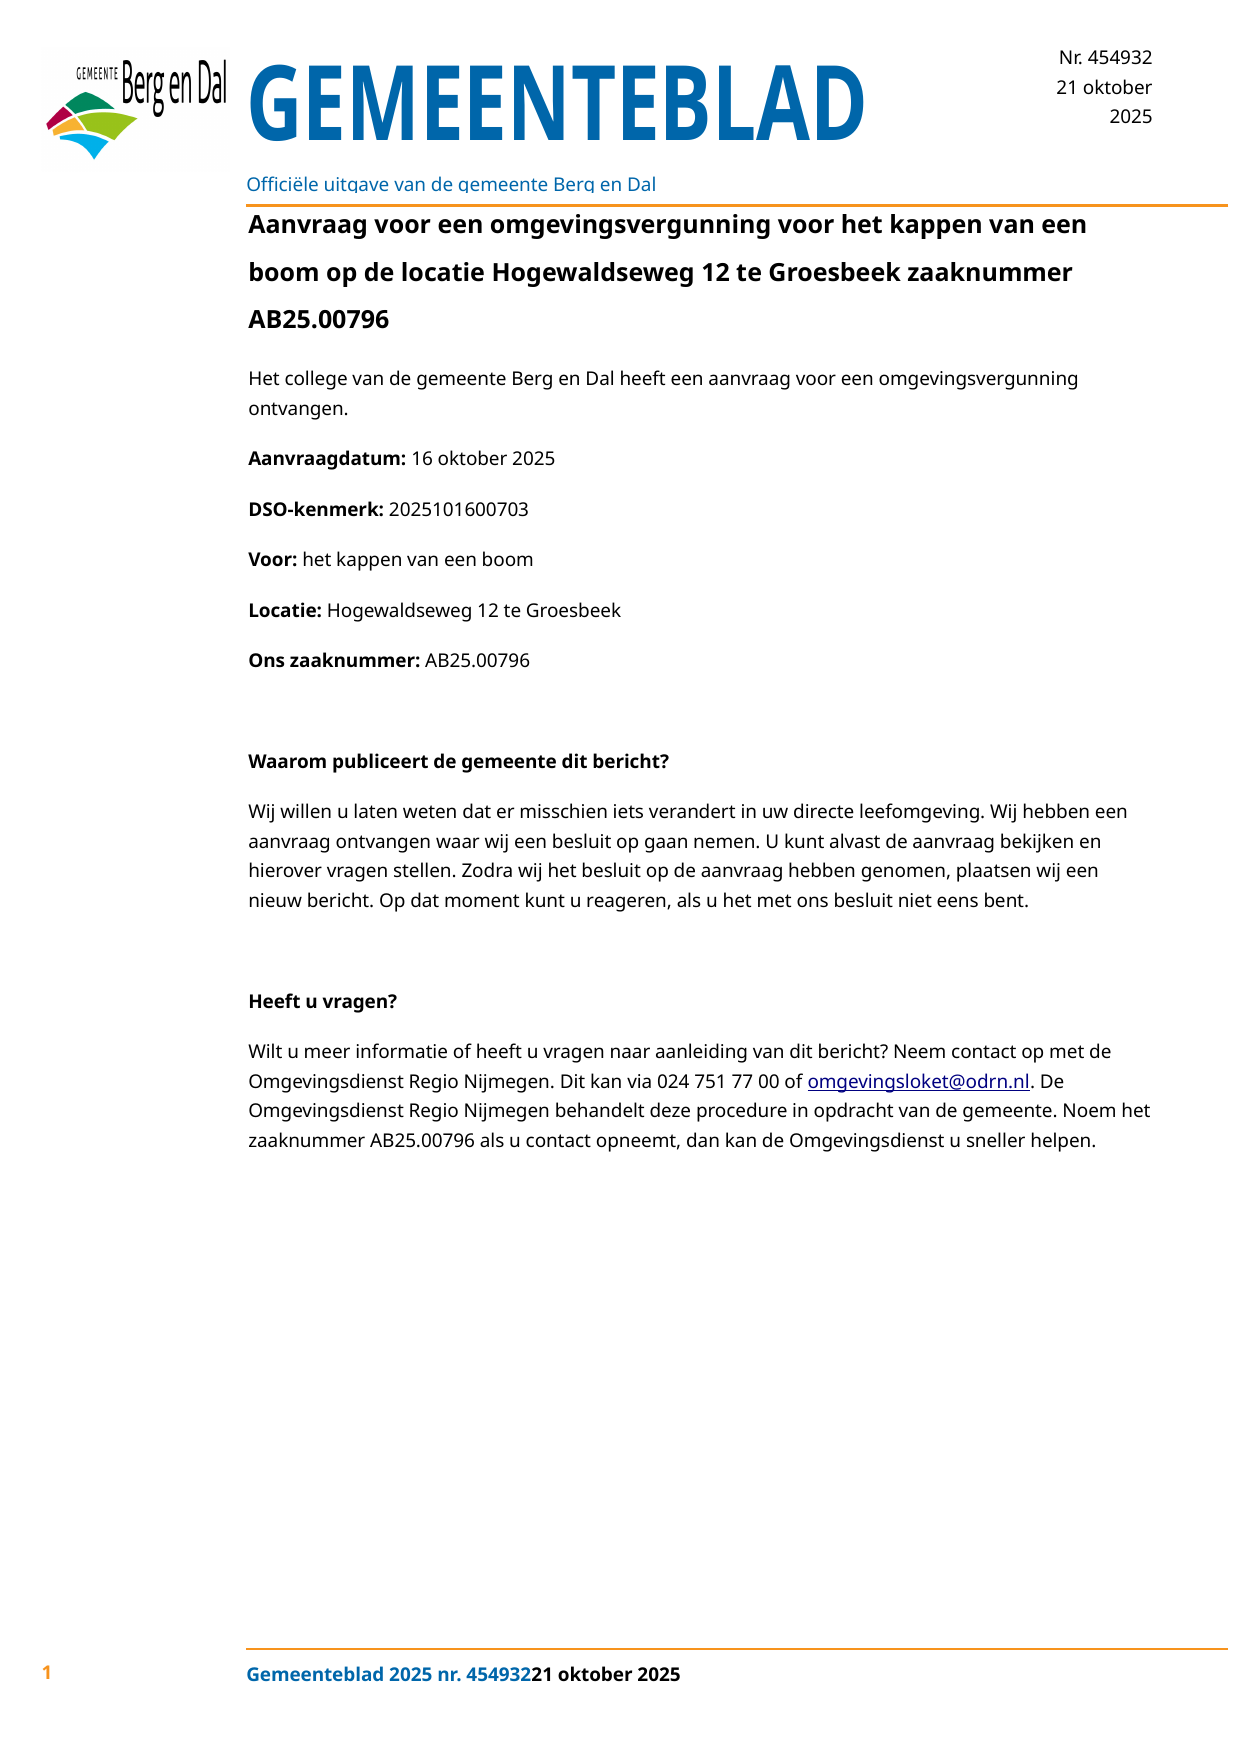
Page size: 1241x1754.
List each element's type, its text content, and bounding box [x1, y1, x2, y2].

text Locatie: Hogewaldseweg 12 te Groesbeek [248, 597, 1152, 622]
text Ons zaaknummer: AB25.00796 [248, 647, 1152, 673]
text Wij willen u laten weten dat er misschien iets verandert in uw directe leefomgeving. Wij hebben een aanvraag ontvangen waar wij een besluit op gaan nemen. U kunt alvast de aanvraag bekijken en hierover vragen stellen. Zodra wij het besluit op de aanvraag hebben genomen, plaatsen wij een nieuw bericht. Op dat moment kunt u reageren, als u het met ons besluit niet eens bent. [248, 798, 1152, 913]
text Voor: het kappen van een boom [248, 546, 1152, 572]
text Aanvraag voor een omgevingsvergunning voor het kappen van een boom op de locatie Hogewaldseweg 12 te Groesbeek zaaknummer AB25.00796 [248, 207, 1152, 336]
text Aanvraagdatum: 16 oktober 2025 [248, 446, 1152, 471]
picture [41, 47, 231, 172]
text Heeft u vragen? [248, 988, 1152, 1014]
text Waarom publiceert de gemeente dit bericht? [248, 748, 1152, 774]
text Het college van de gemeente Berg en Dal heeft een aanvraag voor een omgevingsvergunning ontvangen. [248, 366, 1152, 421]
text Wilt u meer informatie of heeft u vragen naar aanleiding van dit bericht? Neem contact op met de Omgevingsdienst Regio Nijmegen. Dit kan via 024 751 77 00 of omgevingsloket@odrn.nl. De Omgevingsdienst Regio Nijmegen behandelt deze procedure in opdracht van de gemeente. Noem het zaaknummer AB25.00796 als u contact opneemt, dan kan de Omgevingsdienst u sneller helpen. [248, 1038, 1152, 1153]
text DSO-kenmerk: 2025101600703 [248, 496, 1152, 522]
